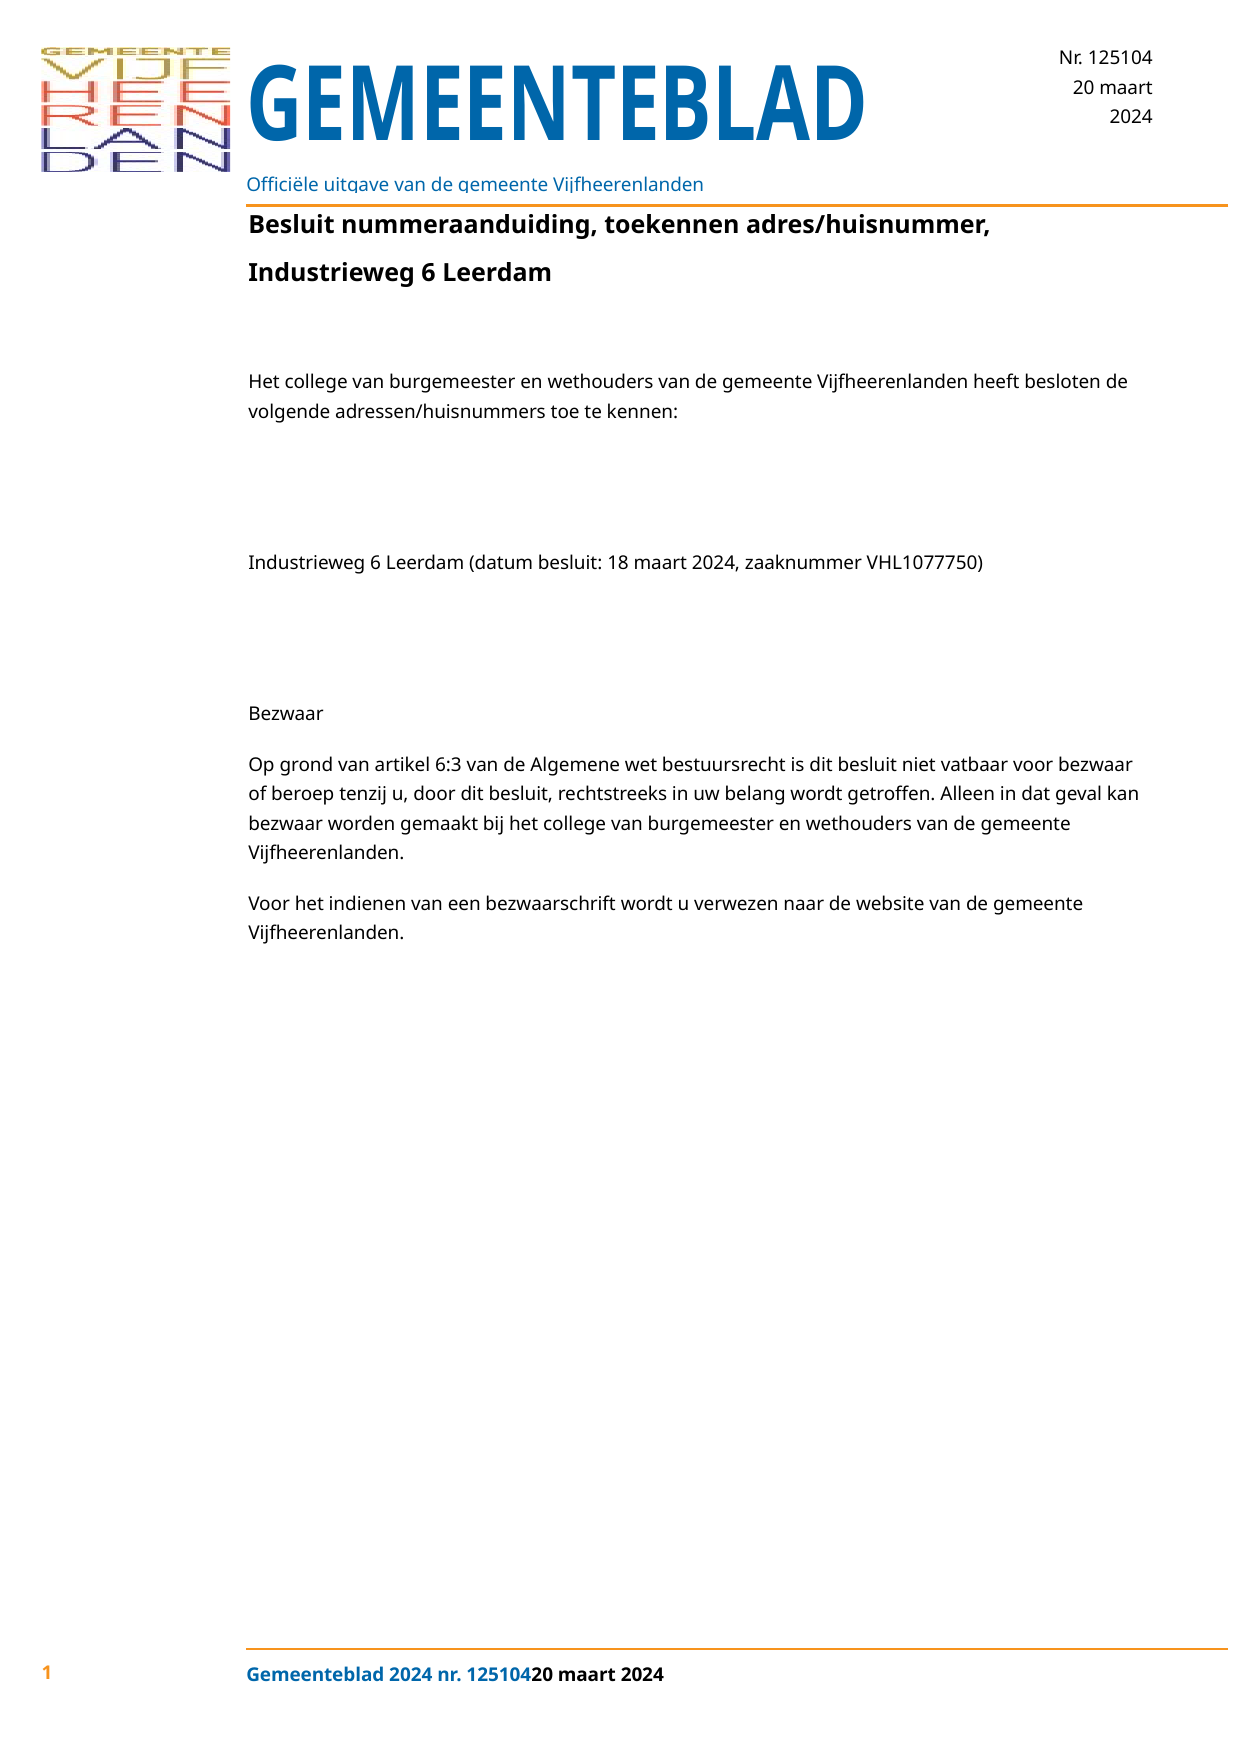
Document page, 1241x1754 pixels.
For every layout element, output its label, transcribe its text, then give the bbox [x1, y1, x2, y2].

text Bezwaar [248, 700, 1152, 726]
picture [41, 47, 231, 172]
text Voor het indienen van een bezwaarschrift wordt u verwezen naar de website van de gemeente Vijfheerenlanden. [248, 890, 1152, 945]
text Industrieweg 6 Leerdam (datum besluit: 18 maart 2024, zaaknummer VHL1077750) [248, 549, 1152, 575]
text Op grond van artikel 6:3 van de Algemene wet bestuursrecht is dit besluit niet vatbaar voor bezwaar of beroep tenzij u, door dit besluit, rechtstreeks in uw belang wordt getroffen. Alleen in dat geval kan bezwaar worden gemaakt bij het college van burgemeester en wethouders van de gemeente Vijfheerenlanden. [248, 751, 1152, 865]
text Besluit nummeraanduiding, toekennen adres/huisnummer, Industrieweg 6 Leerdam [248, 207, 1152, 288]
text Het college van burgemeester en wethouders van de gemeente Vijfheerenlanden heeft besloten de volgende adressen/huisnummers toe te kennen: [248, 368, 1152, 424]
